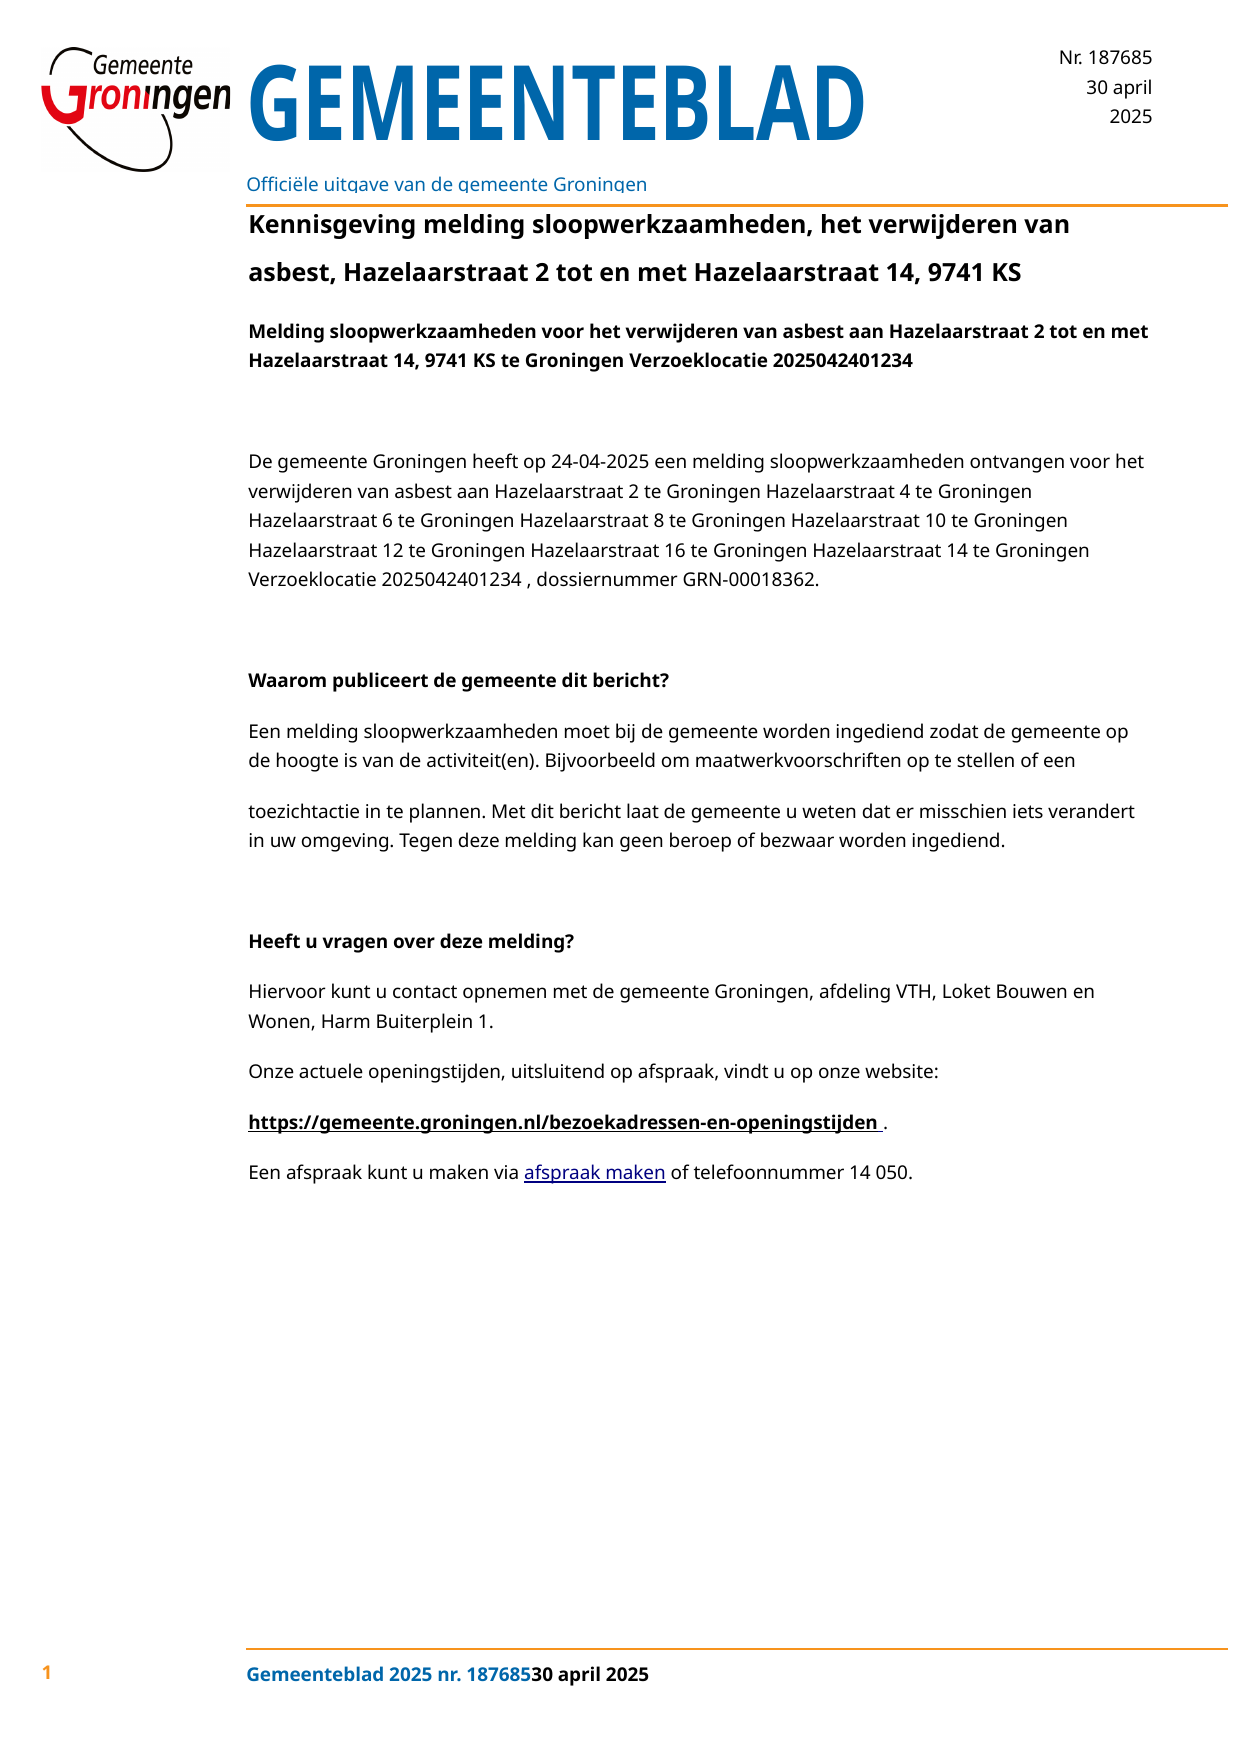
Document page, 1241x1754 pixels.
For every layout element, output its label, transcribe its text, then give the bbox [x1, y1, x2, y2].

text Waarom publiceert de gemeente dit bericht? [248, 667, 1152, 693]
picture [41, 47, 231, 172]
text toezichtactie in te plannen. Met dit bericht laat de gemeente u weten dat er misschien iets verandert in uw omgeving. Tegen deze melding kan geen beroep of bezwaar worden ingediend. [248, 798, 1152, 853]
text Een melding sloopwerkzaamheden moet bij de gemeente worden ingediend zodat de gemeente op de hoogte is van de activiteit(en). Bijvoorbeeld om maatwerkvoorschriften op te stellen of een [248, 718, 1152, 773]
text Kennisgeving melding sloopwerkzaamheden, het verwijderen van asbest, Hazelaarstraat 2 tot en met Hazelaarstraat 14, 9741 KS [248, 207, 1152, 288]
text Een afspraak kunt u maken via afspraak maken of telefoonnummer 14 050. [248, 1159, 1152, 1185]
text Onze actuele openingstijden, uitsluitend op afspraak, vindt u op onze website: [248, 1059, 1152, 1084]
text Melding sloopwerkzaamheden voor het verwijderen van asbest aan Hazelaarstraat 2 tot en met Hazelaarstraat 14, 9741 KS te Groningen Verzoeklocatie 2025042401234 [248, 318, 1152, 373]
text Heeft u vragen over deze melding? [248, 928, 1152, 954]
text De gemeente Groningen heeft op 24-04-2025 een melding sloopwerkzaamheden ontvangen voor het verwijderen van asbest aan Hazelaarstraat 2 te Groningen Hazelaarstraat 4 te Groningen Hazelaarstraat 6 te Groningen Hazelaarstraat 8 te Groningen Hazelaarstraat 10 te Groningen Hazelaarstraat 12 te Groningen Hazelaarstraat 16 te Groningen Hazelaarstraat 14 te Groningen Verzoeklocatie 2025042401234 , dossiernummer GRN-00018362. [248, 448, 1152, 592]
text https://gemeente.groningen.nl/bezoekadressen-en-openingstijden . [248, 1109, 1152, 1135]
text Hiervoor kunt u contact opnemen met de gemeente Groningen, afdeling VTH, Loket Bouwen en Wonen, Harm Buiterplein 1. [248, 979, 1152, 1034]
